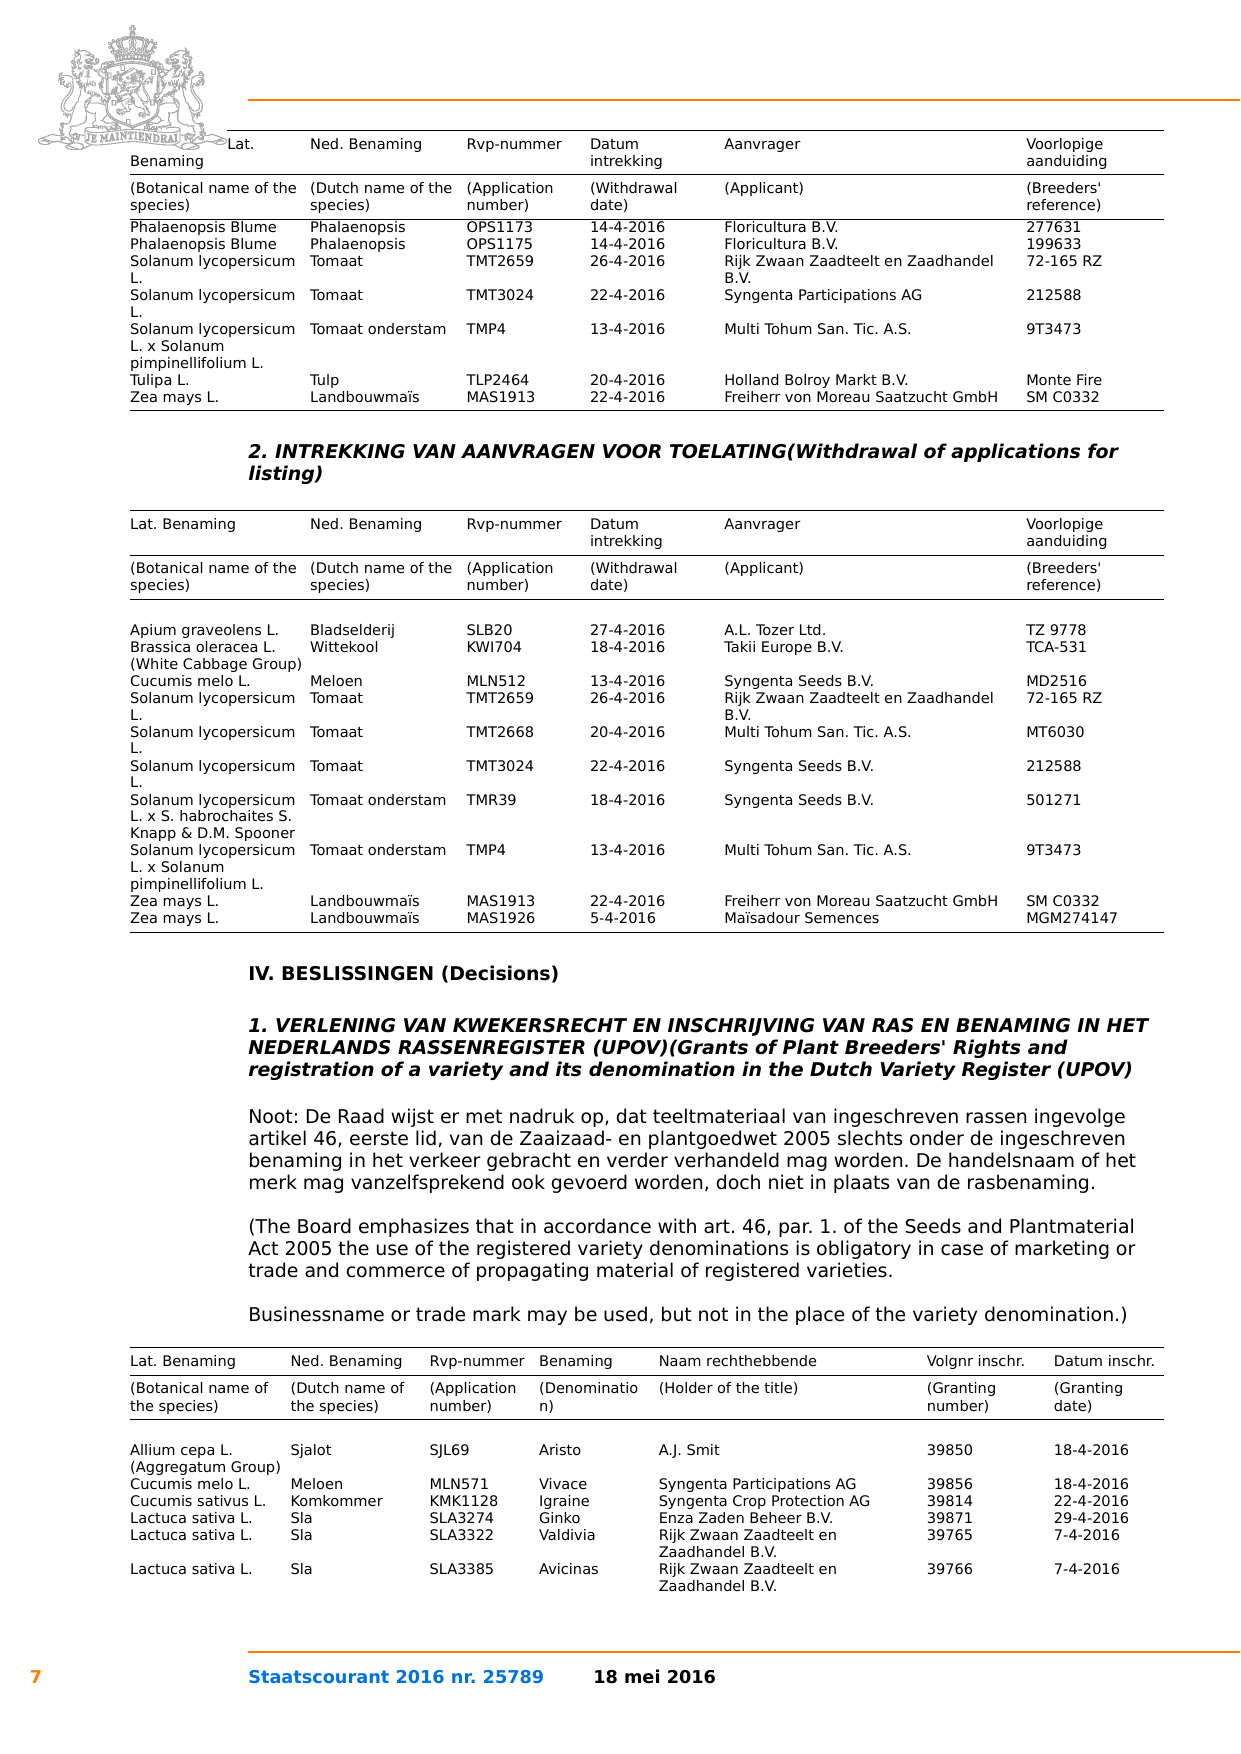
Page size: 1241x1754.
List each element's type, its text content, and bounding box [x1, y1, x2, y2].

table_header Datum intrekking [584, 511, 718, 554]
table_cell Tomaat [304, 758, 460, 791]
table_cell 212588 [1020, 758, 1163, 791]
table_cell 22-4-2016 [1048, 1493, 1163, 1510]
table_cell 18-4-2016 [584, 791, 718, 842]
table_cell Holland Bolroy Markt B.V. [718, 371, 1020, 388]
table_cell 22-4-2016 [584, 893, 718, 910]
table_cell 26-4-2016 [584, 253, 718, 287]
table_cell Cucumis melo L. [130, 673, 304, 689]
table_cell [921, 1420, 1048, 1442]
table_cell 72-165 RZ [1020, 690, 1163, 723]
table_cell 7-4-2016 [1048, 1561, 1163, 1594]
table_cell (Breeders' reference) [1020, 556, 1163, 599]
table_cell 39871 [921, 1510, 1048, 1527]
table_cell Tomaat [304, 724, 460, 757]
table_cell 18-4-2016 [584, 639, 718, 672]
table_cell Cucumis sativus L. [130, 1493, 284, 1510]
table_cell KMK1128 [424, 1493, 533, 1510]
table_cell Syngenta Crop Protection AG [653, 1493, 921, 1510]
table_cell SLA3322 [424, 1527, 533, 1561]
table_cell Rijk Zwaan Zaadteelt en Zaadhandel B.V. [718, 253, 1020, 287]
table_cell [1048, 1420, 1163, 1442]
table_cell (Application number) [460, 556, 584, 599]
table_cell Zea mays L. [130, 389, 304, 410]
table_cell (Applicant) [718, 175, 1020, 219]
table_cell Avicinas [533, 1561, 652, 1594]
table_cell Solanum lycopersicum L. [130, 253, 304, 287]
table_header Aanvrager [718, 131, 1020, 174]
table_cell Multi Tohum San. Tic. A.S. [718, 321, 1020, 371]
table_header Datum intrekking [584, 131, 718, 174]
table_cell 13-4-2016 [584, 842, 718, 893]
table_cell Floricultura B.V. [718, 236, 1020, 253]
table_cell Igraine [533, 1493, 652, 1510]
table_cell (Holder of the title) [653, 1376, 921, 1419]
table_cell SJL69 [424, 1442, 533, 1476]
table_cell 14-4-2016 [584, 236, 718, 253]
table_cell A.J. Smit [653, 1442, 921, 1476]
table_cell Syngenta Seeds B.V. [718, 791, 1020, 842]
table_cell Sla [285, 1561, 423, 1594]
table_cell [533, 1420, 652, 1442]
table_cell SLB20 [460, 622, 584, 638]
table_cell Meloen [285, 1476, 423, 1493]
table_cell 199633 [1020, 236, 1163, 253]
table_cell Freiherr von Moreau Saatzucht GmbH [718, 389, 1020, 410]
table_header Voorlopige aanduiding [1020, 511, 1163, 554]
table_cell Sla [285, 1527, 423, 1561]
table_cell [130, 600, 304, 622]
table_cell MAS1913 [460, 893, 584, 910]
table_cell (Botanical name of the species) [130, 175, 304, 219]
table_cell Rijk Zwaan Zaadteelt en Zaadhandel B.V. [653, 1527, 921, 1561]
table_header Rvp-nummer [424, 1348, 533, 1375]
table_cell 22-4-2016 [584, 758, 718, 791]
table_cell Lactuca sativa L. [130, 1561, 284, 1594]
table_cell Solanum lycopersicum L. [130, 758, 304, 791]
table_header Lat. Benaming [130, 1348, 284, 1375]
table_cell Solanum lycopersicum L. x S. habrochaites S. Knapp & D.M. Spooner [130, 791, 304, 842]
table_cell TZ 9778 [1020, 622, 1163, 638]
text (The Board emphasizes that in accordance with art. 46, par. 1. of the Seeds and Plantmaterial Act 2005 the use of the registered variety denominations is obligatory in case of marketing or trade and commerce of propagating material of registered varieties. [248, 1216, 1163, 1282]
table_cell [653, 1420, 921, 1442]
table_cell Tomaat [304, 253, 460, 287]
table_cell Syngenta Seeds B.V. [718, 673, 1020, 689]
table_cell Phalaenopsis [304, 220, 460, 236]
table_cell Tomaat onderstam [304, 842, 460, 893]
table_cell Freiherr von Moreau Saatzucht GmbH [718, 893, 1020, 910]
table_cell Phalaenopsis Blume [130, 236, 304, 253]
table_cell Floricultura B.V. [718, 220, 1020, 236]
table_cell Solanum lycopersicum L. x Solanum pimpinellifolium L. [130, 321, 304, 371]
text Businessname or trade mark may be used, but not in the place of the variety denomination.) [248, 1303, 1163, 1325]
table_cell TMT3024 [460, 287, 584, 321]
table_cell 13-4-2016 [584, 673, 718, 689]
table_cell OPS1173 [460, 220, 584, 236]
table_cell 277631 [1020, 220, 1163, 236]
table_cell Komkommer [285, 1493, 423, 1510]
table_cell (Granting number) [921, 1376, 1048, 1419]
table_cell TMT2668 [460, 724, 584, 757]
table_cell (Dutch name of the species) [304, 556, 460, 599]
subtitle 2. INTREKKING VAN AANVRAGEN VOOR TOELATING(Withdrawal of applications for listing) [248, 441, 1163, 485]
table_cell MAS1913 [460, 389, 584, 410]
table_cell 39850 [921, 1442, 1048, 1476]
table_cell Enza Zaden Beheer B.V. [653, 1510, 921, 1527]
table_cell Solanum lycopersicum L. [130, 690, 304, 723]
table_cell Multi Tohum San. Tic. A.S. [718, 842, 1020, 893]
subtitle 1. VERLENING VAN KWEKERSRECHT EN INSCHRIJVING VAN RAS EN BENAMING IN HET NEDERLANDS RASSENREGISTER (UPOV)(Grants of Plant Breeders' Rights and registration of a variety and its denomination in the Dutch Variety Register (UPOV) [248, 1015, 1163, 1081]
table_cell (Denomination) [533, 1376, 652, 1419]
table_cell Lactuca sativa L. [130, 1510, 284, 1527]
table_cell (Dutch name of the species) [304, 175, 460, 219]
table_cell Cucumis melo L. [130, 1476, 284, 1493]
table_cell 72-165 RZ [1020, 253, 1163, 287]
text Noot: De Raad wijst er met nadruk op, dat teeltmateriaal van ingeschreven rassen ingevolge artikel 46, eerste lid, van de Zaaizaad- en plantgoedwet 2005 slechts onder de ingeschreven benaming in het verkeer gebracht en verder verhandeld mag worden. De handelsnaam of het merk mag vanzelfsprekend ook gevoerd worden, doch niet in plaats van de rasbenaming. [248, 1106, 1163, 1194]
table_cell (Application number) [460, 175, 584, 219]
table_cell TLP2464 [460, 371, 584, 388]
table_cell 20-4-2016 [584, 724, 718, 757]
table_cell 39814 [921, 1493, 1048, 1510]
table_cell Monte Fire [1020, 371, 1163, 388]
table_cell Landbouwmaïs [304, 893, 460, 910]
table_cell Syngenta Participations AG [718, 287, 1020, 321]
table_cell [460, 600, 584, 622]
table_cell Tulp [304, 371, 460, 388]
table_cell [285, 1420, 423, 1442]
table_cell 39766 [921, 1561, 1048, 1594]
table_cell TMT3024 [460, 758, 584, 791]
table_header Ned. Benaming [304, 511, 460, 554]
table_cell MT6030 [1020, 724, 1163, 757]
table_cell Bladselderij [304, 622, 460, 638]
subtitle IV. BESLISSINGEN (Decisions) [248, 963, 1163, 985]
table_header Ned. Benaming [304, 131, 460, 174]
table_cell Valdivia [533, 1527, 652, 1561]
table_cell 5-4-2016 [584, 910, 718, 932]
table_header Rvp-nummer [460, 131, 584, 174]
table_cell Allium cepa L. (Aggregatum Group) [130, 1442, 284, 1476]
table_cell SLA3385 [424, 1561, 533, 1594]
table_cell SM C0332 [1020, 389, 1163, 410]
table_cell 20-4-2016 [584, 371, 718, 388]
table_cell Takii Europe B.V. [718, 639, 1020, 672]
table_header Volgnr inschr. [921, 1348, 1048, 1375]
table_cell Tomaat onderstam [304, 321, 460, 371]
table_cell 22-4-2016 [584, 389, 718, 410]
table_cell Aristo [533, 1442, 652, 1476]
table_cell 27-4-2016 [584, 622, 718, 638]
table_cell 26-4-2016 [584, 690, 718, 723]
table_cell Tulipa L. [130, 371, 304, 388]
table_cell Solanum lycopersicum L. [130, 724, 304, 757]
table_cell [1020, 600, 1163, 622]
table_cell 14-4-2016 [584, 220, 718, 236]
table_cell 29-4-2016 [1048, 1510, 1163, 1527]
table_header Voorlopige aanduiding [1020, 131, 1163, 174]
table_cell MLN571 [424, 1476, 533, 1493]
table_cell TMT2659 [460, 690, 584, 723]
table_cell MAS1926 [460, 910, 584, 932]
table_cell 18-4-2016 [1048, 1442, 1163, 1476]
table_cell (Withdrawal date) [584, 556, 718, 599]
table_cell Landbouwmaïs [304, 389, 460, 410]
table_cell Rijk Zwaan Zaadteelt en Zaadhandel B.V. [718, 690, 1020, 723]
table_cell 22-4-2016 [584, 287, 718, 321]
table_cell Phalaenopsis Blume [130, 220, 304, 236]
table_cell Solanum lycopersicum L. [130, 287, 304, 321]
table_cell OPS1175 [460, 236, 584, 253]
table_cell [718, 600, 1020, 622]
table_header Lat. Benaming [130, 511, 304, 554]
table_cell (Applicant) [718, 556, 1020, 599]
table_cell (Botanical name of the species) [130, 1376, 284, 1419]
table_cell MGM274147 [1020, 910, 1163, 932]
table_cell Maïsadour Semences [718, 910, 1020, 932]
table_cell (Granting date) [1048, 1376, 1163, 1419]
table_cell Ginko [533, 1510, 652, 1527]
table_cell Rijk Zwaan Zaadteelt en Zaadhandel B.V. [653, 1561, 921, 1594]
table_cell SLA3274 [424, 1510, 533, 1527]
table_cell Sla [285, 1510, 423, 1527]
table_cell 18-4-2016 [1048, 1476, 1163, 1493]
table_cell TMP4 [460, 321, 584, 371]
table_header Naam rechthebbende [653, 1348, 921, 1375]
table_cell [424, 1420, 533, 1442]
table_cell Tomaat [304, 690, 460, 723]
table_cell Apium graveolens L. [130, 622, 304, 638]
table_cell Meloen [304, 673, 460, 689]
table_cell 9T3473 [1020, 321, 1163, 371]
table_cell MD2516 [1020, 673, 1163, 689]
table_cell MLN512 [460, 673, 584, 689]
table_cell KWI704 [460, 639, 584, 672]
table_cell Syngenta Seeds B.V. [718, 758, 1020, 791]
table_cell Wittekool [304, 639, 460, 672]
table_cell 9T3473 [1020, 842, 1163, 893]
table_cell Landbouwmaïs [304, 910, 460, 932]
table_cell SM C0332 [1020, 893, 1163, 910]
table_cell 501271 [1020, 791, 1163, 842]
table_cell Syngenta Participations AG [653, 1476, 921, 1493]
table_cell 39765 [921, 1527, 1048, 1561]
table_cell Sjalot [285, 1442, 423, 1476]
table_header Ned. Benaming [285, 1348, 423, 1375]
table_cell TMT2659 [460, 253, 584, 287]
table_header Rvp-nummer [460, 511, 584, 554]
table_cell Tomaat onderstam [304, 791, 460, 842]
table_cell TMP4 [460, 842, 584, 893]
table_cell Brassica oleracea L. (White Cabbage Group) [130, 639, 304, 672]
table_cell (Breeders' reference) [1020, 175, 1163, 219]
table_cell (Botanical name of the species) [130, 556, 304, 599]
table_cell (Withdrawal date) [584, 175, 718, 219]
table_header Lat. Benaming [130, 131, 304, 174]
table_cell Phalaenopsis [304, 236, 460, 253]
table_cell 7-4-2016 [1048, 1527, 1163, 1561]
table_cell TMR39 [460, 791, 584, 842]
table_cell [584, 600, 718, 622]
table_header Datum inschr. [1048, 1348, 1163, 1375]
table_cell Zea mays L. [130, 910, 304, 932]
picture [38, 25, 227, 150]
table_cell Tomaat [304, 287, 460, 321]
table_cell A.L. Tozer Ltd. [718, 622, 1020, 638]
table_cell 13-4-2016 [584, 321, 718, 371]
table_cell Lactuca sativa L. [130, 1527, 284, 1561]
table_cell (Application number) [424, 1376, 533, 1419]
table_header Aanvrager [718, 511, 1020, 554]
table_cell Zea mays L. [130, 893, 304, 910]
table_cell Vivace [533, 1476, 652, 1493]
table_header Benaming [533, 1348, 652, 1375]
table_cell [130, 1420, 284, 1442]
table_cell (Dutch name of the species) [285, 1376, 423, 1419]
table_cell Solanum lycopersicum L. x Solanum pimpinellifolium L. [130, 842, 304, 893]
table_cell [304, 600, 460, 622]
table_cell TCA-531 [1020, 639, 1163, 672]
table_cell 39856 [921, 1476, 1048, 1493]
table_cell 212588 [1020, 287, 1163, 321]
table_cell Multi Tohum San. Tic. A.S. [718, 724, 1020, 757]
